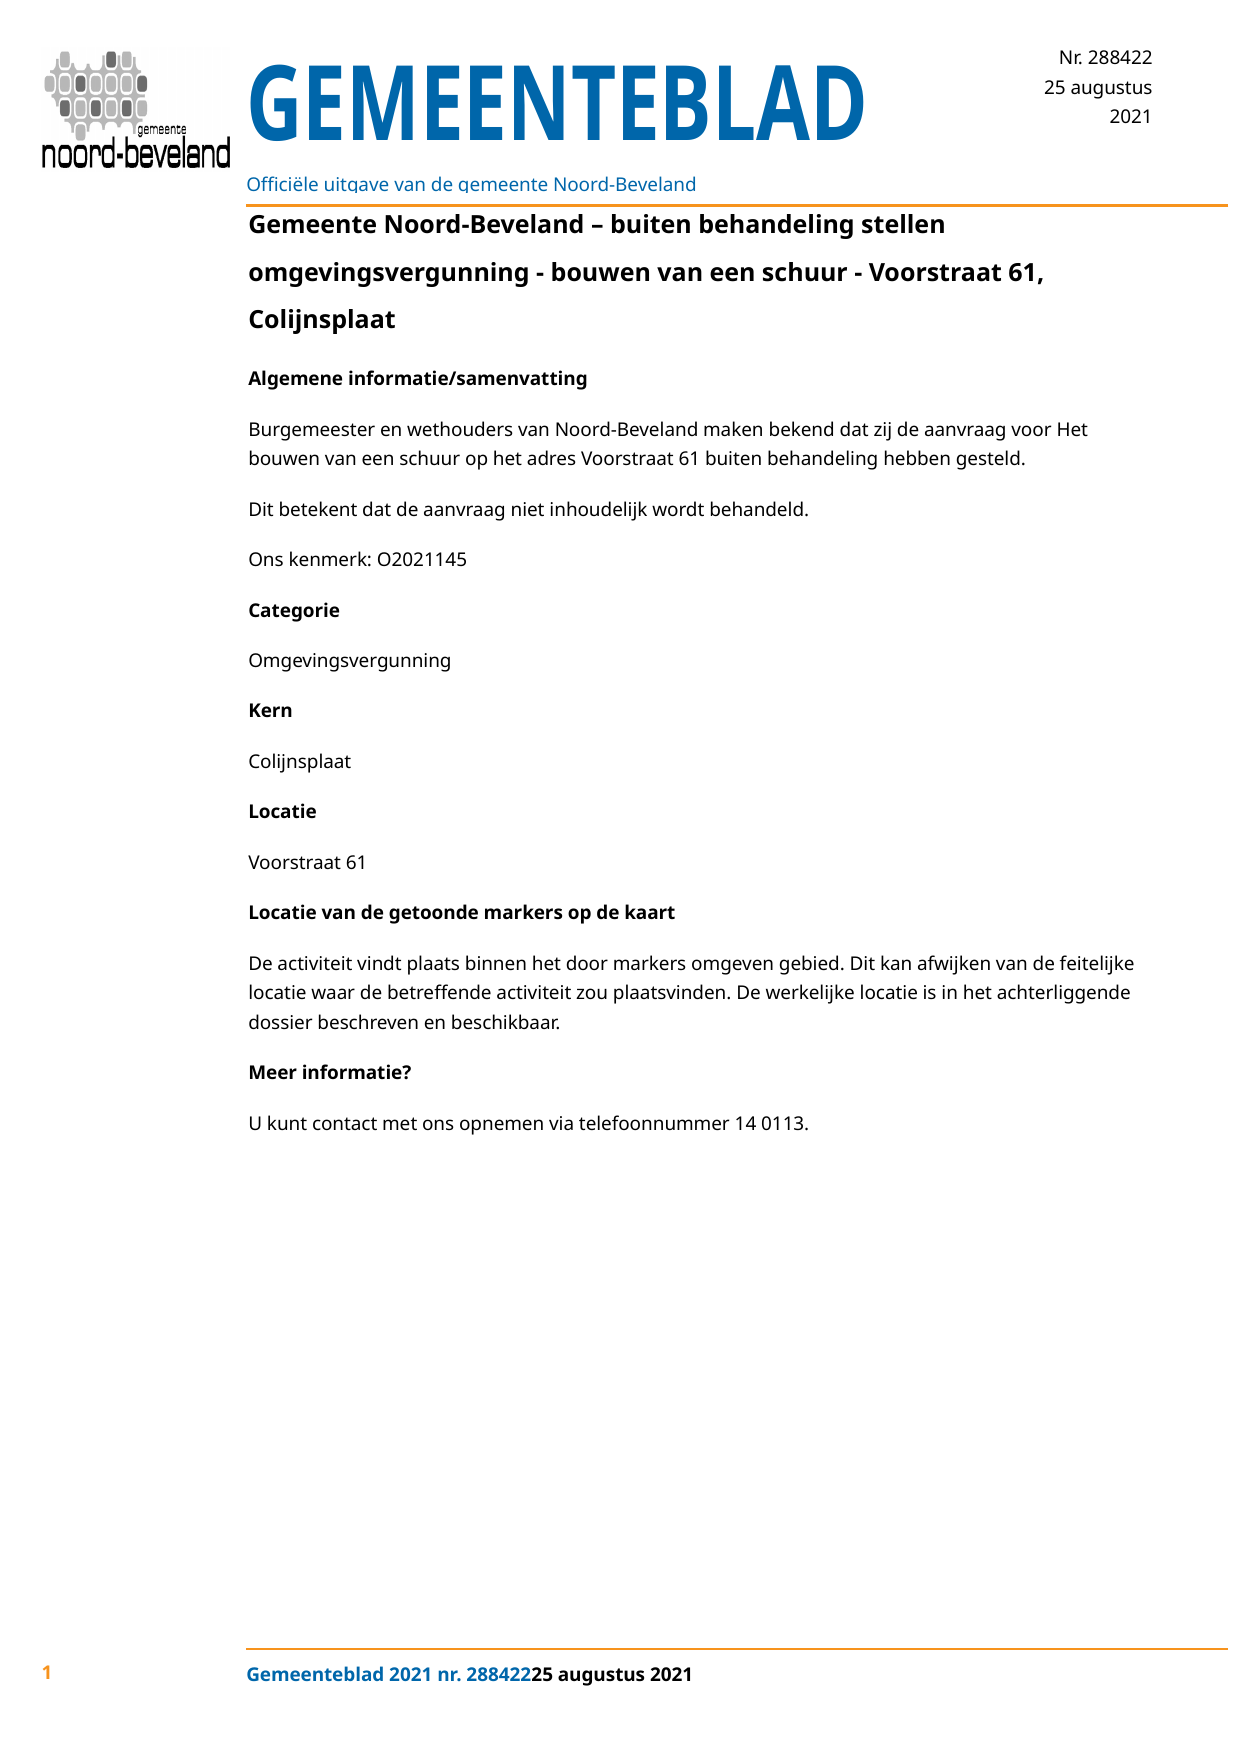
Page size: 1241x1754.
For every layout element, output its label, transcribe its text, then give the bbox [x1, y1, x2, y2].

text De activiteit vindt plaats binnen het door markers omgeven gebied. Dit kan afwijken van de feitelijke locatie waar de betreffende activiteit zou plaatsvinden. De werkelijke locatie is in het achterliggende dossier beschreven en beschikbaar. [248, 950, 1152, 1034]
picture [41, 47, 231, 172]
text Ons kenmerk: O2021145 [248, 546, 1152, 572]
text Omgevingsvergunning [248, 647, 1152, 673]
text U kunt contact met ons opnemen via telefoonnummer 14 0113. [248, 1110, 1152, 1135]
text Algemene informatie/samenvatting [248, 366, 1152, 391]
text Gemeente Noord-Beveland – buiten behandeling stellen omgevingsvergunning - bouwen van een schuur - Voorstraat 61, Colijnsplaat [248, 207, 1152, 336]
text Burgemeester en wethouders van Noord-Beveland maken bekend dat zij de aanvraag voor Het bouwen van een schuur op het adres Voorstraat 61 buiten behandeling hebben gesteld. [248, 416, 1152, 471]
text Dit betekent dat de aanvraag niet inhoudelijk wordt behandeld. [248, 496, 1152, 522]
text Kern [248, 698, 1152, 723]
text Colijnsplaat [248, 748, 1152, 774]
text Voorstraat 61 [248, 849, 1152, 874]
text Locatie [248, 798, 1152, 824]
text Categorie [248, 597, 1152, 622]
text Locatie van de getoonde markers op de kaart [248, 899, 1152, 925]
text Meer informatie? [248, 1059, 1152, 1085]
